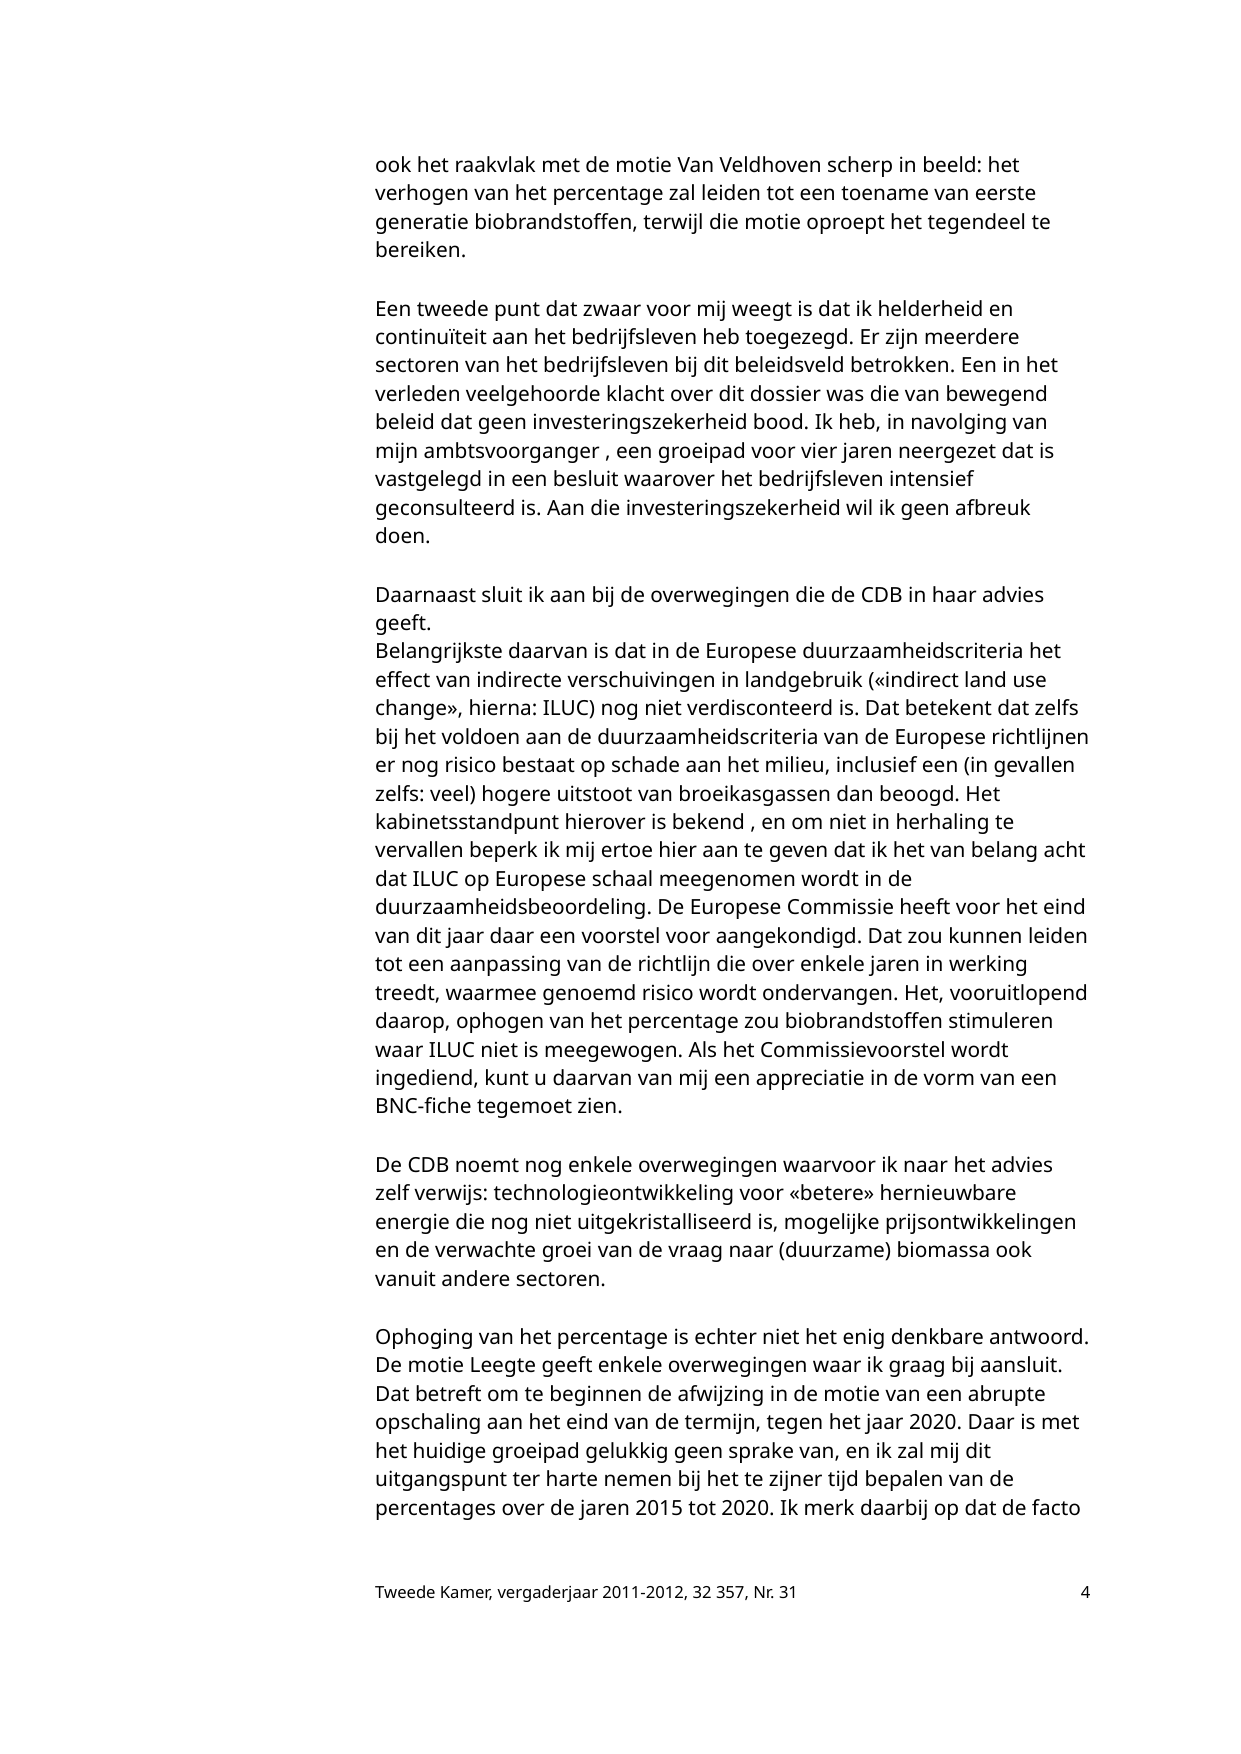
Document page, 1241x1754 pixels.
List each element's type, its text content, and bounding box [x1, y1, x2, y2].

text Een tweede punt dat zwaar voor mij weegt is dat ik helderheid en continuïteit aan het bedrijfsleven heb toegezegd. Er zijn meerdere sectoren van het bedrijfsleven bij dit beleidsveld betrokken. Een in het verleden veelgehoorde klacht over dit dossier was die van bewegend beleid dat geen investeringszekerheid bood. Ik heb, in navolging van mijn ambtsvoorganger , een groeipad voor vier jaren neergezet dat is vastgelegd in een besluit waarover het bedrijfsleven intensief geconsulteerd is. Aan die investeringszekerheid wil ik geen afbreuk doen. [375, 294, 1090, 550]
text De CDB noemt nog enkele overwegingen waarvoor ik naar het advies zelf verwijs: technologieontwikkeling voor «betere» hernieuwbare energie die nog niet uitgekristalliseerd is, mogelijke prijsontwikkelingen en de verwachte groei van de vraag naar (duurzame) biomassa ook vanuit andere sectoren. [375, 1150, 1090, 1292]
text Daarnaast sluit ik aan bij de overwegingen die de CDB in haar advies geeft. [375, 580, 1090, 637]
text Ophoging van het percentage is echter niet het enig denkbare antwoord. De motie Leegte geeft enkele overwegingen waar ik graag bij aansluit. Dat betreft om te beginnen de afwijzing in de motie van een abrupte opschaling aan het eind van de termijn, tegen het jaar 2020. Daar is met het huidige groeipad gelukkig geen sprake van, en ik zal mij dit uitgangspunt ter harte nemen bij het te zijner tijd bepalen van de percentages over de jaren 2015 tot 2020. Ik merk daarbij op dat de facto [375, 1322, 1090, 1521]
text ook het raakvlak met de motie Van Veldhoven scherp in beeld: het verhogen van het percentage zal leiden tot een toename van eerste generatie biobrandstoffen, terwijl die motie oproept het tegendeel te bereiken. [375, 150, 1090, 264]
text Belangrijkste daarvan is dat in de Europese duurzaamheidscriteria het effect van indirecte verschuivingen in landgebruik («indirect land use change», hierna: ILUC) nog niet verdisconteerd is. Dat betekent dat zelfs bij het voldoen aan de duurzaamheidscriteria van de Europese richtlijnen er nog risico bestaat op schade aan het milieu, inclusief een (in gevallen zelfs: veel) hogere uitstoot van broeikasgassen dan beoogd. Het kabinetsstandpunt hierover is bekend , en om niet in herhaling te vervallen beperk ik mij ertoe hier aan te geven dat ik het van belang acht dat ILUC op Europese schaal meegenomen wordt in de duurzaamheidsbeoordeling. De Europese Commissie heeft voor het eind van dit jaar daar een voorstel voor aangekondigd. Dat zou kunnen leiden tot een aanpassing van de richtlijn die over enkele jaren in werking treedt, waarmee genoemd risico wordt ondervangen. Het, vooruitlopend daarop, ophogen van het percentage zou biobrandstoffen stimuleren waar ILUC niet is meegewogen. Als het Commissievoorstel wordt ingediend, kunt u daarvan van mij een appreciatie in de vorm van een BNC-fiche tegemoet zien. [375, 637, 1090, 1120]
